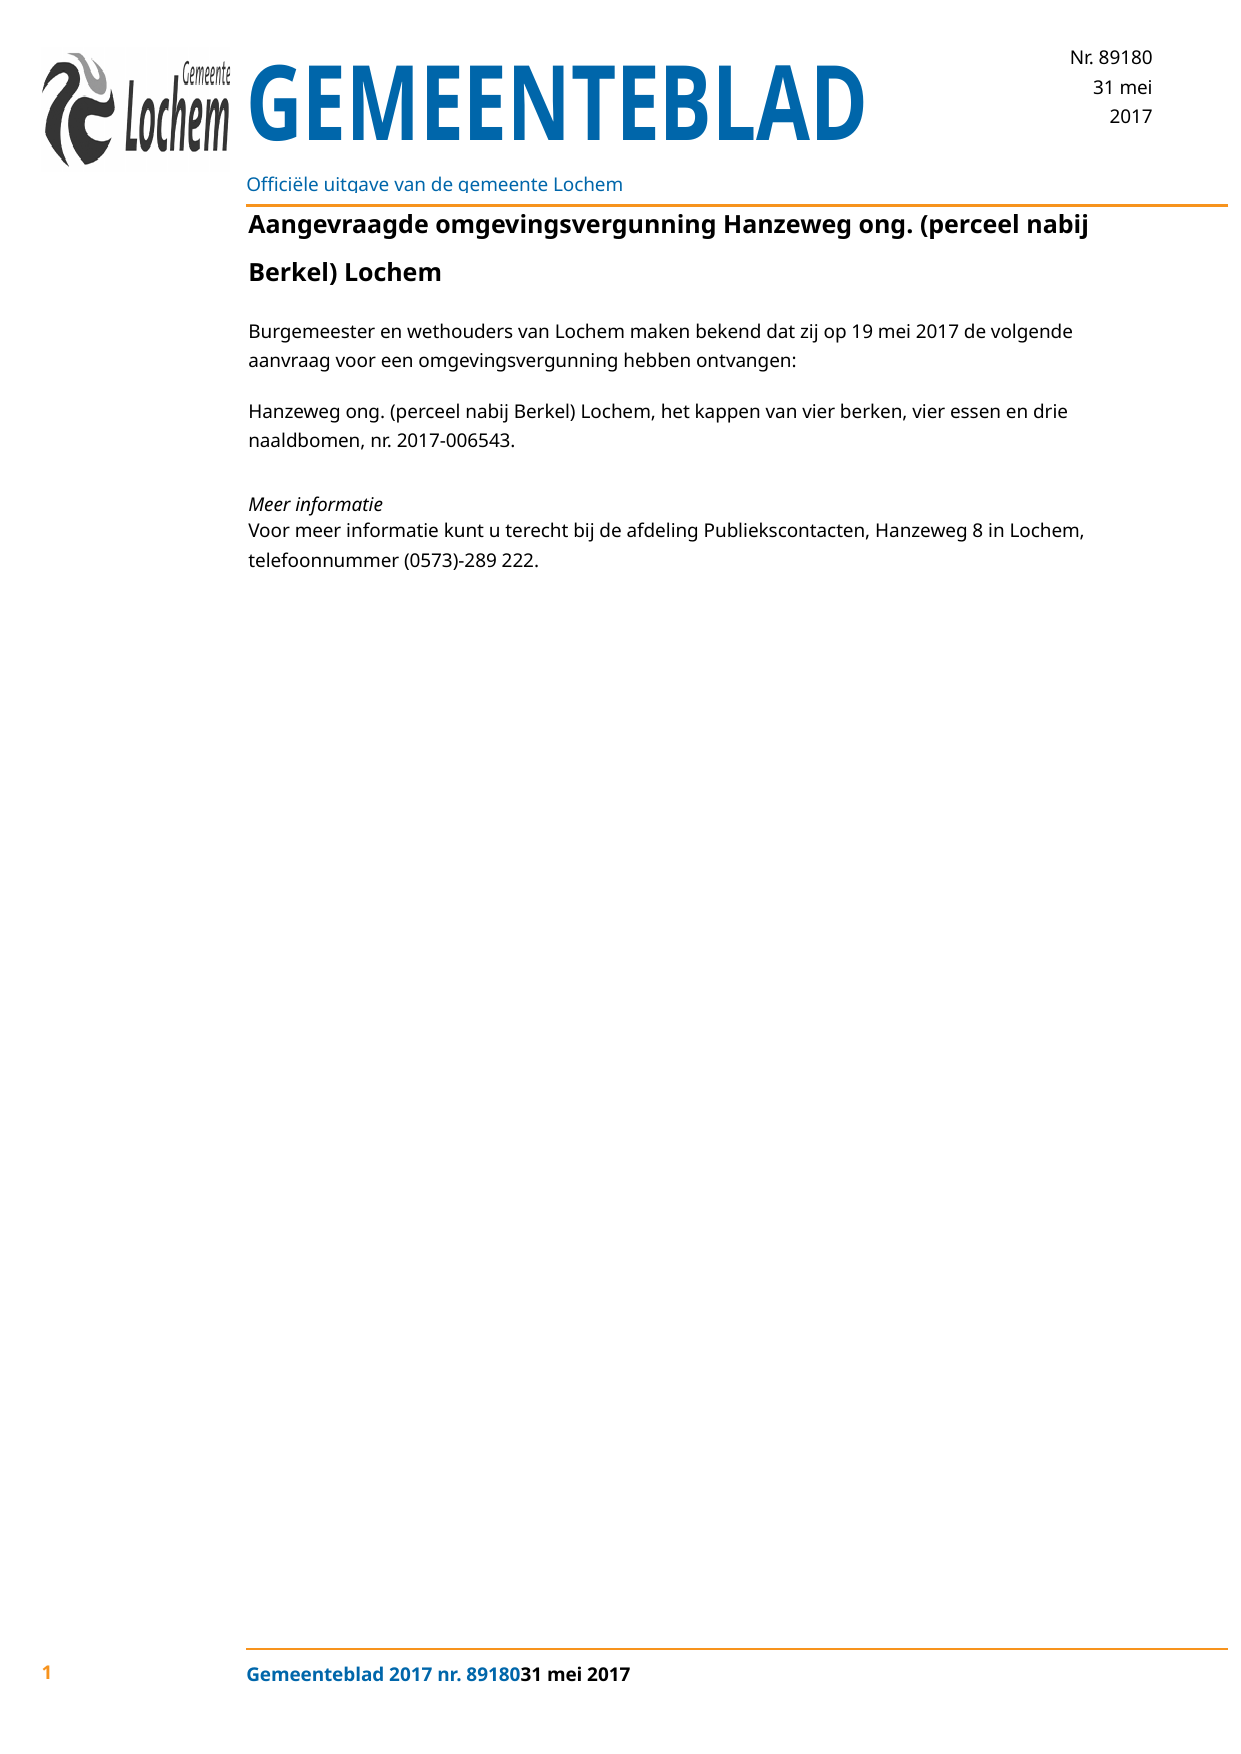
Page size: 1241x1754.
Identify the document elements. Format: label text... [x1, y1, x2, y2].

text Burgemeester en wethouders van Lochem maken bekend dat zij op 19 mei 2017 de volgende aanvraag voor een omgevingsvergunning hebben ontvangen: [248, 318, 1152, 373]
text Meer informatie [248, 491, 1152, 517]
picture [41, 47, 231, 172]
text Voor meer informatie kunt u terecht bij de afdeling Publiekscontacten, Hanzeweg 8 in Lochem, telefoonnummer (0573)-289 222. [248, 517, 1152, 572]
text Aangevraagde omgevingsvergunning Hanzeweg ong. (perceel nabij Berkel) Lochem [248, 207, 1152, 288]
text Hanzeweg ong. (perceel nabij Berkel) Lochem, het kappen van vier berken, vier essen en drie naaldbomen, nr. 2017-006543. [248, 398, 1152, 453]
